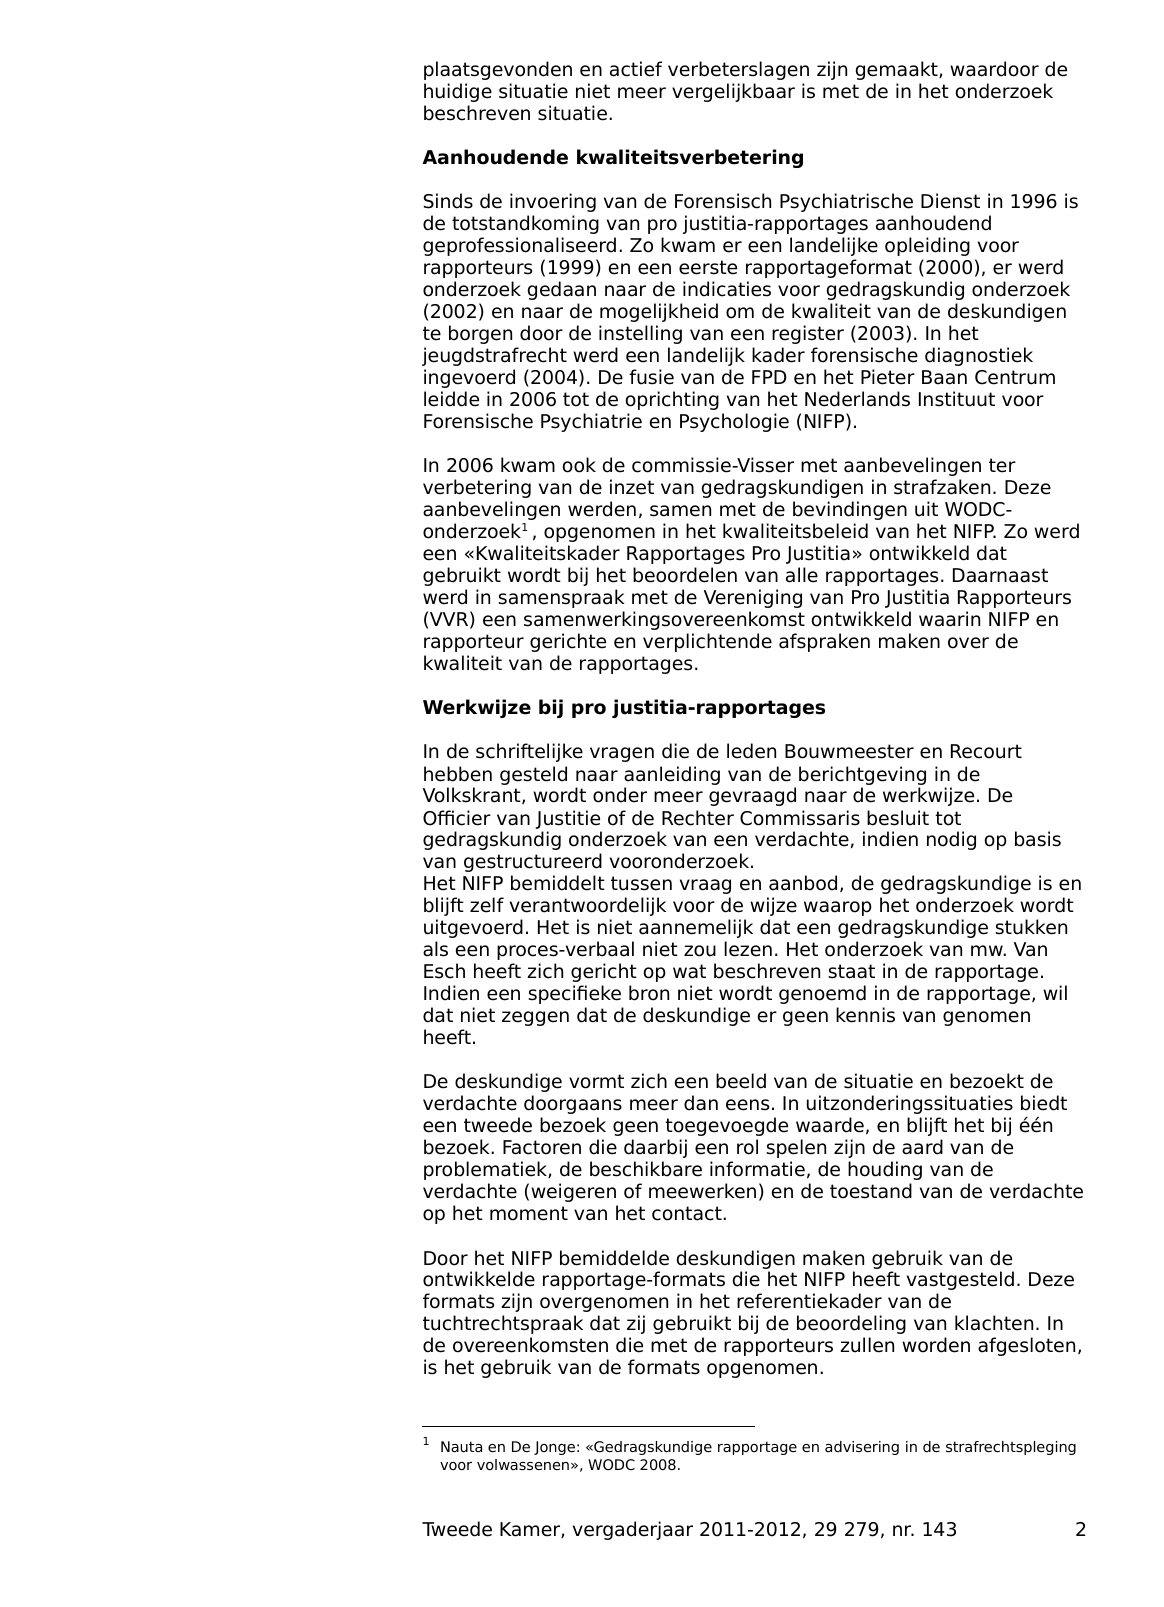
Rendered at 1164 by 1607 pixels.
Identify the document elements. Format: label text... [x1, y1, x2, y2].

text De deskundige vormt zich een beeld van de situatie en bezoekt de verdachte doorgaans meer dan eens. In uitzonderingssituaties biedt een tweede bezoek geen toegevoegde waarde, en blijft het bij één bezoek. Factoren die daarbij een rol spelen zijn de aard van de problematiek, de beschikbare informatie, de houding van de verdachte (weigeren of meewerken) en de toestand van de verdachte op het moment van het contact. [422, 1071, 1087, 1225]
subtitle Aanhoudende kwaliteitsverbetering [422, 147, 1087, 169]
text Het NIFP bemiddelt tussen vraag en aanbod, de gedragskundige is en blijft zelf verantwoordelijk voor de wijze waarop het onderzoek wordt uitgevoerd. Het is niet aannemelijk dat een gedragskundige stukken als een proces-verbaal niet zou lezen. Het onderzoek van mw. Van Esch heeft zich gericht op wat beschreven staat in de rapportage. Indien een specifieke bron niet wordt genoemd in de rapportage, wil dat niet zeggen dat de deskundige er geen kennis van genomen heeft. [422, 873, 1087, 1049]
text Sinds de invoering van de Forensisch Psychiatrische Dienst in 1996 is de totstandkoming van pro justitia-rapportages aanhoudend geprofessionaliseerd. Zo kwam er een landelijke opleiding voor rapporteurs (1999) en een eerste rapportageformat (2000), er werd onderzoek gedaan naar de indicaties voor gedragskundig onderzoek (2002) en naar de mogelijkheid om de kwaliteit van de deskundigen te borgen door de instelling van een register (2003). In het jeugdstrafrecht werd een landelijk kader forensische diagnostiek ingevoerd (2004). De fusie van de FPD en het Pieter Baan Centrum leidde in 2006 tot de oprichting van het Nederlands Instituut voor Forensische Psychiatrie en Psychologie (NIFP). [422, 191, 1087, 433]
text In 2006 kwam ook de commissie-Visser met aanbevelingen ter verbetering van de inzet van gedragskundigen in strafzaken. Deze aanbevelingen werden, samen met de bevindingen uit WODC-onderzoek, opgenomen in het kwaliteitsbeleid van het NIFP. Zo werd een «Kwaliteitskader Rapportages Pro Justitia» ontwikkeld dat gebruikt wordt bij het beoordelen van alle rapportages. Daarnaast werd in samenspraak met de Vereniging van Pro Justitia Rapporteurs (VVR) een samenwerkingsovereenkomst ontwikkeld waarin NIFP en rapporteur gerichte en verplichtende afspraken maken over de kwaliteit van de rapportages. [422, 455, 1087, 675]
text plaatsgevonden en actief verbeterslagen zijn gemaakt, waardoor de huidige situatie niet meer vergelijkbaar is met de in het onderzoek beschreven situatie. [422, 59, 1087, 125]
text In de schriftelijke vragen die de leden Bouwmeester en Recourt hebben gesteld naar aanleiding van de berichtgeving in de Volkskrant, wordt onder meer gevraagd naar de werkwijze. De Officier van Justitie of de Rechter Commissaris besluit tot gedragskundig onderzoek van een verdachte, indien nodig op basis van gestructureerd vooronderzoek. [422, 741, 1087, 873]
text Door het NIFP bemiddelde deskundigen maken gebruik van de ontwikkelde rapportage-formats die het NIFP heeft vastgesteld. Deze formats zijn overgenomen in het referentiekader van de tuchtrechtspraak dat zij gebruikt bij de beoordeling van klachten. In de overeenkomsten die met de rapporteurs zullen worden afgesloten, is het gebruik van de formats opgenomen. [422, 1247, 1087, 1379]
subtitle Werkwijze bij pro justitia-rapportages [422, 697, 1087, 719]
text Nauta en De Jonge: «Gedragskundige rapportage en advisering in de strafrechtspleging voor volwassenen», WODC 2008. [422, 1435, 1087, 1474]
